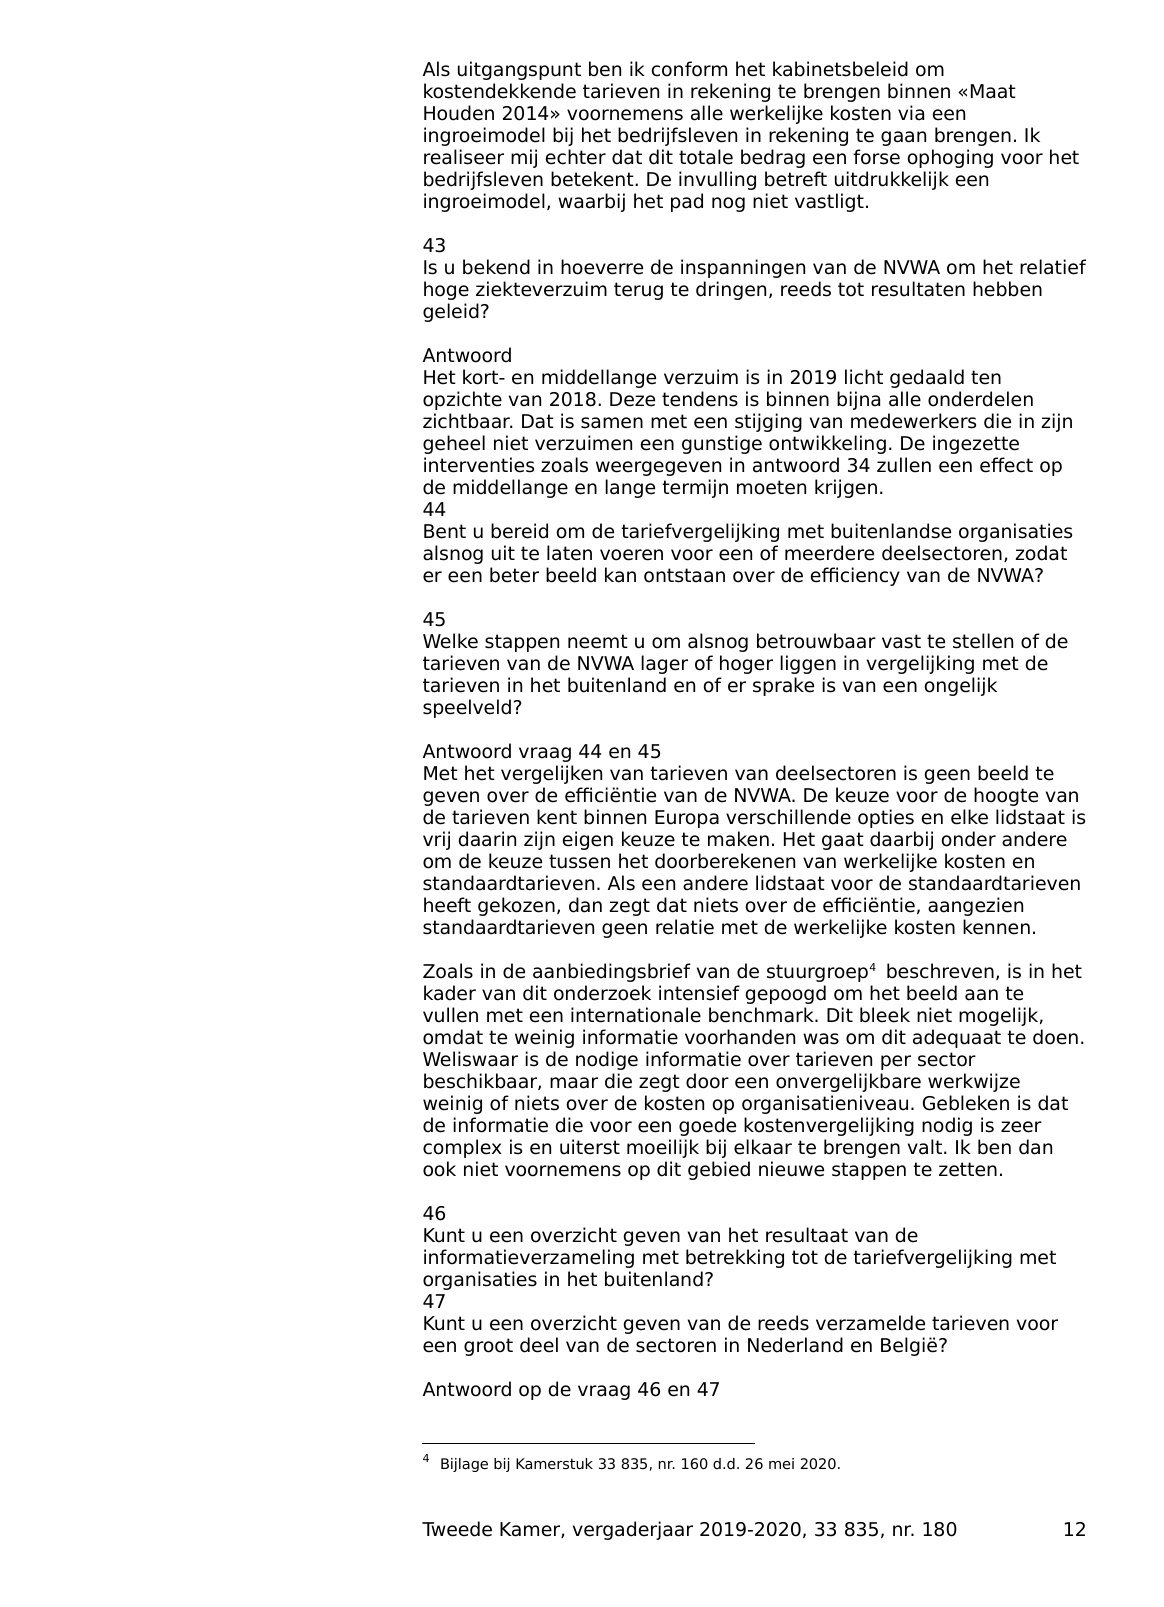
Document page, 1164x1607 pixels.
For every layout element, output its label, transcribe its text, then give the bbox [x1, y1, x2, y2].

text Welke stappen neemt u om alsnog betrouwbaar vast te stellen of de tarieven van de NVWA lager of hoger liggen in vergelijking met de tarieven in het buitenland en of er sprake is van een ongelijk speelveld? [422, 631, 1087, 719]
text Is u bekend in hoeverre de inspanningen van de NVWA om het relatief hoge ziekteverzuim terug te dringen, reeds tot resultaten hebben geleid? [422, 257, 1087, 323]
text Kunt u een overzicht geven van het resultaat van de informatieverzameling met betrekking tot de tariefvergelijking met organisaties in het buitenland? [422, 1225, 1087, 1291]
text Het kort- en middellange verzuim is in 2019 licht gedaald ten opzichte van 2018. Deze tendens is binnen bijna alle onderdelen zichtbaar. Dat is samen met een stijging van medewerkers die in zijn geheel niet verzuimen een gunstige ontwikkeling. De ingezette interventies zoals weergegeven in antwoord 34 zullen een effect op de middellange en lange termijn moeten krijgen. [422, 367, 1087, 499]
text Antwoord vraag 44 en 45 [422, 741, 1087, 763]
text Antwoord op de vraag 46 en 47 [422, 1379, 1087, 1401]
text Kunt u een overzicht geven van de reeds verzamelde tarieven voor een groot deel van de sectoren in Nederland en België? [422, 1313, 1087, 1357]
text 47 [422, 1291, 1087, 1313]
text 46 [422, 1203, 1087, 1225]
text Met het vergelijken van tarieven van deelsectoren is geen beeld te geven over de efficiëntie van de NVWA. De keuze voor de hoogte van de tarieven kent binnen Europa verschillende opties en elke lidstaat is vrij daarin zijn eigen keuze te maken. Het gaat daarbij onder andere om de keuze tussen het doorberekenen van werkelijke kosten en standaardtarieven. Als een andere lidstaat voor de standaardtarieven heeft gekozen, dan zegt dat niets over de efficiëntie, aangezien standaardtarieven geen relatie met de werkelijke kosten kennen. [422, 763, 1087, 939]
text Bent u bereid om de tariefvergelijking met buitenlandse organisaties alsnog uit te laten voeren voor een of meerdere deelsectoren, zodat er een beter beeld kan ontstaan over de efficiency van de NVWA? [422, 521, 1087, 587]
text Antwoord [422, 345, 1087, 367]
text Zoals in de aanbiedingsbrief van de stuurgroep beschreven, is in het kader van dit onderzoek intensief gepoogd om het beeld aan te vullen met een internationale benchmark. Dit bleek niet mogelijk, omdat te weinig informatie voorhanden was om dit adequaat te doen. Weliswaar is de nodige informatie over tarieven per sector beschikbaar, maar die zegt door een onvergelijkbare werkwijze weinig of niets over de kosten op organisatieniveau. Gebleken is dat de informatie die voor een goede kostenvergelijking nodig is zeer complex is en uiterst moeilijk bij elkaar te brengen valt. Ik ben dan ook niet voornemens op dit gebied nieuwe stappen te zetten. [422, 961, 1087, 1181]
text Bijlage bij Kamerstuk 33 835, nr. 160 d.d. 26 mei 2020. [422, 1452, 1087, 1474]
text 44 [422, 499, 1087, 521]
text 43 [422, 235, 1087, 257]
text 45 [422, 609, 1087, 631]
text Als uitgangspunt ben ik conform het kabinetsbeleid om kostendekkende tarieven in rekening te brengen binnen «Maat Houden 2014» voornemens alle werkelijke kosten via een ingroeimodel bij het bedrijfsleven in rekening te gaan brengen. Ik realiseer mij echter dat dit totale bedrag een forse ophoging voor het bedrijfsleven betekent. De invulling betreft uitdrukkelijk een ingroeimodel, waarbij het pad nog niet vastligt. [422, 59, 1087, 213]
